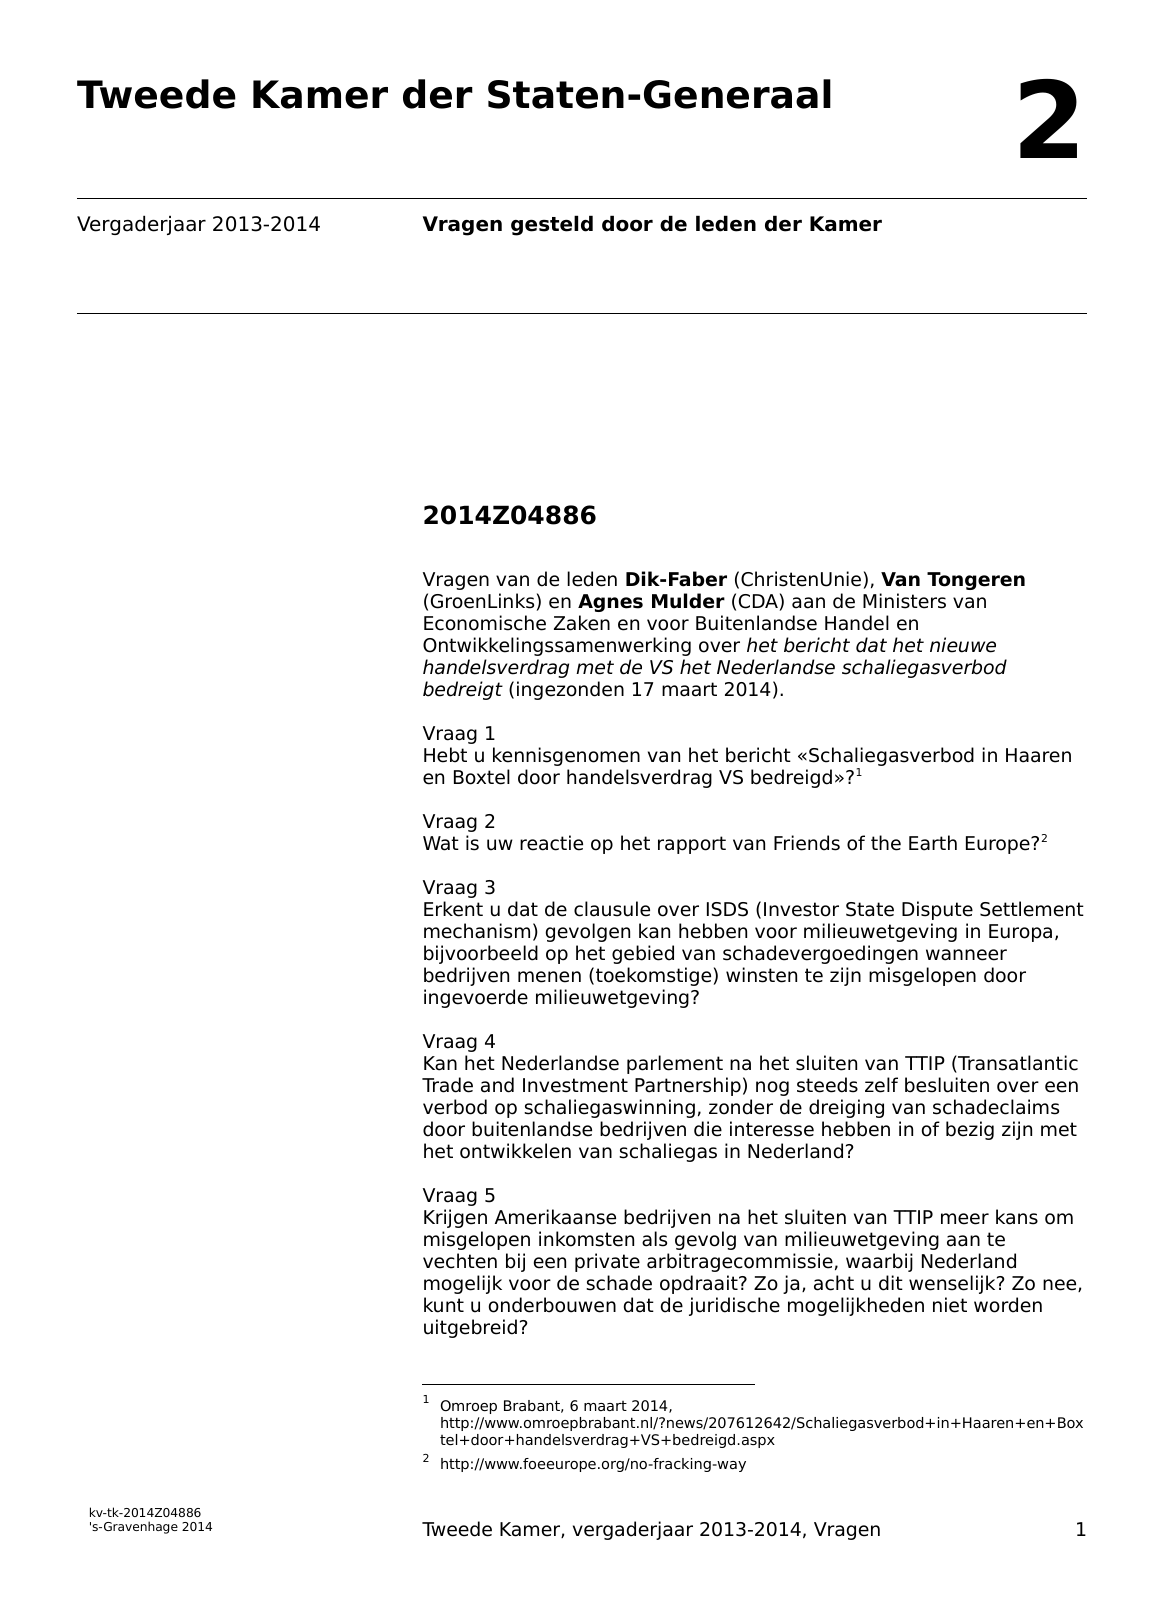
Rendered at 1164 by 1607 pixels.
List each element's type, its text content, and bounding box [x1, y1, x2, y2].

text 's-Gravenhage 2014 [88, 1520, 323, 1534]
table_header 2 [886, 59, 1087, 198]
text Kan het Nederlandse parlement na het sluiten van TTIP (Transatlantic Trade and Investment Partnership) nog steeds zelf besluiten over een verbod op schaliegaswinning, zonder de dreiging van schadeclaims door buitenlandse bedrijven die interesse hebben in of bezig zijn met het ontwikkelen van schaliegas in Nederland? [422, 1053, 1087, 1163]
table_cell Vragen gesteld door de leden der Kamer [422, 199, 1087, 313]
text Omroep Brabant, 6 maart 2014, http://www.omroepbrabant.nl/?news/207612642/Schaliegasverbod+in+Haaren+en+Boxtel+door+handelsverdrag+VS+bedreigd.aspx [422, 1393, 1087, 1449]
text Vraag 2 [422, 811, 1087, 833]
text Vraag 4 [422, 1031, 1087, 1053]
text http://www.foeeurope.org/no-fracking-way [422, 1452, 1087, 1474]
text Krijgen Amerikaanse bedrijven na het sluiten van TTIP meer kans om misgelopen inkomsten als gevolg van milieuwetgeving aan te vechten bij een private arbitragecommissie, waarbij Nederland mogelijk voor de schade opdraait? Zo ja, acht u dit wenselijk? Zo nee, kunt u onderbouwen dat de juridische mogelijkheden niet worden uitgebreid? [422, 1207, 1087, 1339]
text Hebt u kennisgenomen van het bericht «Schaliegasverbod in Haaren en Boxtel door handelsverdrag VS bedreigd»? [422, 745, 1087, 789]
text Vraag 3 [422, 877, 1087, 899]
text Erkent u dat de clausule over ISDS (Investor State Dispute Settlement mechanism) gevolgen kan hebben voor milieuwetgeving in Europa, bijvoorbeeld op het gebied van schadevergoedingen wanneer bedrijven menen (toekomstige) winsten te zijn misgelopen door ingevoerde milieuwetgeving? [422, 899, 1087, 1009]
text Vraag 1 [422, 723, 1087, 745]
table_cell Vergaderjaar 2013-2014 [77, 199, 422, 313]
text Wat is uw reactie op het rapport van Friends of the Earth Europe? [422, 833, 1087, 855]
table_header Tweede Kamer der Staten-Generaal [77, 59, 886, 198]
text Vraag 5 [422, 1185, 1087, 1207]
text Vragen van de leden Dik-Faber (ChristenUnie), Van Tongeren (GroenLinks) en Agnes Mulder (CDA) aan de Ministers van Economische Zaken en voor Buitenlandse Handel en Ontwikkelingssamenwerking over het bericht dat het nieuwe handelsverdrag met de VS het Nederlandse schaliegasverbod bedreigt (ingezonden 17 maart 2014). [422, 569, 1087, 701]
text 2014Z04886 [422, 501, 1087, 531]
text kv-tk-2014Z04886 [88, 1506, 323, 1520]
